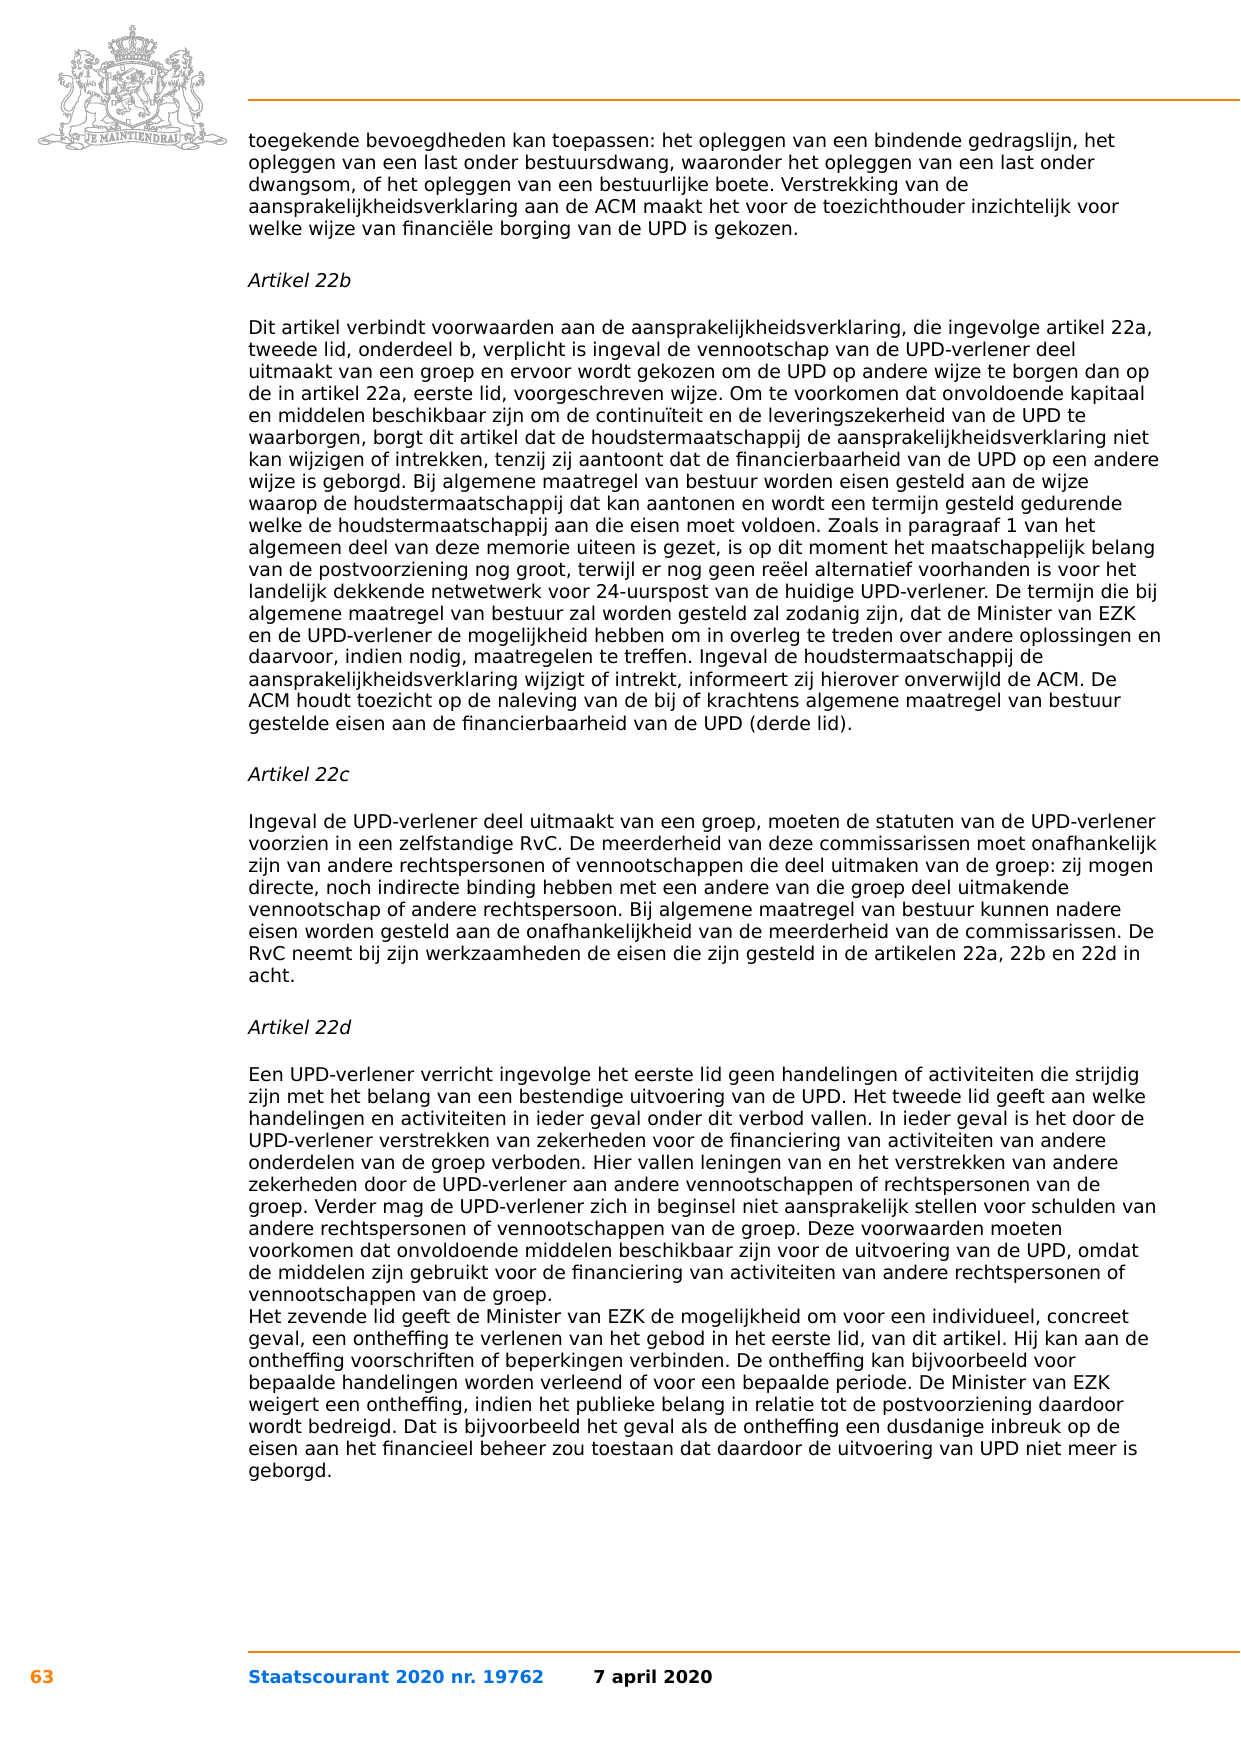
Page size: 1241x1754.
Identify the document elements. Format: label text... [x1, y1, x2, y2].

subtitle Artikel 22b [248, 270, 1163, 292]
text Een UPD-verlener verricht ingevolge het eerste lid geen handelingen of activiteiten die strijdig zijn met het belang van een bestendige uitvoering van de UPD. Het tweede lid geeft aan welke handelingen en activiteiten in ieder geval onder dit verbod vallen. In ieder geval is het door de UPD-verlener verstrekken van zekerheden voor de financiering van activiteiten van andere onderdelen van de groep verboden. Hier vallen leningen van en het verstrekken van andere zekerheden door de UPD-verlener aan andere vennootschappen of rechtspersonen van de groep. Verder mag de UPD-verlener zich in beginsel niet aansprakelijk stellen voor schulden van andere rechtspersonen of vennootschappen van de groep. Deze voorwaarden moeten voorkomen dat onvoldoende middelen beschikbaar zijn voor de uitvoering van de UPD, omdat de middelen zijn gebruikt voor de financiering van activiteiten van andere rechtspersonen of vennootschappen van de groep. [248, 1064, 1163, 1306]
picture [38, 25, 227, 150]
subtitle Artikel 22d [248, 1017, 1163, 1039]
text toegekende bevoegdheden kan toepassen: het opleggen van een bindende gedragslijn, het opleggen van een last onder bestuursdwang, waaronder het opleggen van een last onder dwangsom, of het opleggen van een bestuurlijke boete. Verstrekking van de aansprakelijkheidsverklaring aan de ACM maakt het voor de toezichthouder inzichtelijk voor welke wijze van financiële borging van de UPD is gekozen. [248, 130, 1163, 240]
text Dit artikel verbindt voorwaarden aan de aansprakelijkheidsverklaring, die ingevolge artikel 22a, tweede lid, onderdeel b, verplicht is ingeval de vennootschap van de UPD-verlener deel uitmaakt van een groep en ervoor wordt gekozen om de UPD op andere wijze te borgen dan op de in artikel 22a, eerste lid, voorgeschreven wijze. Om te voorkomen dat onvoldoende kapitaal en middelen beschikbaar zijn om de continuïteit en de leveringszekerheid van de UPD te waarborgen, borgt dit artikel dat de houdstermaatschappij de aansprakelijkheidsverklaring niet kan wijzigen of intrekken, tenzij zij aantoont dat de financierbaarheid van de UPD op een andere wijze is geborgd. Bij algemene maatregel van bestuur worden eisen gesteld aan de wijze waarop de houdstermaatschappij dat kan aantonen en wordt een termijn gesteld gedurende welke de houdstermaatschappij aan die eisen moet voldoen. Zoals in paragraaf 1 van het algemeen deel van deze memorie uiteen is gezet, is op dit moment het maatschappelijk belang van de postvoorziening nog groot, terwijl er nog geen reëel alternatief voorhanden is voor het landelijk dekkende netwetwerk voor 24-uurspost van de huidige UPD-verlener. De termijn die bij algemene maatregel van bestuur zal worden gesteld zal zodanig zijn, dat de Minister van EZK en de UPD-verlener de mogelijkheid hebben om in overleg te treden over andere oplossingen en daarvoor, indien nodig, maatregelen te treffen. Ingeval de houdstermaatschappij de aansprakelijkheidsverklaring wijzigt of intrekt, informeert zij hierover onverwijld de ACM. De ACM houdt toezicht op de naleving van de bij of krachtens algemene maatregel van bestuur gestelde eisen aan de financierbaarheid van de UPD (derde lid). [248, 317, 1163, 734]
subtitle Artikel 22c [248, 764, 1163, 786]
text Het zevende lid geeft de Minister van EZK de mogelijkheid om voor een individueel, concreet geval, een ontheffing te verlenen van het gebod in het eerste lid, van dit artikel. Hij kan aan de ontheffing voorschriften of beperkingen verbinden. De ontheffing kan bijvoorbeeld voor bepaalde handelingen worden verleend of voor een bepaalde periode. De Minister van EZK weigert een ontheffing, indien het publieke belang in relatie tot de postvoorziening daardoor wordt bedreigd. Dat is bijvoorbeeld het geval als de ontheffing een dusdanige inbreuk op de eisen aan het financieel beheer zou toestaan dat daardoor de uitvoering van UPD niet meer is geborgd. [248, 1306, 1163, 1482]
text Ingeval de UPD-verlener deel uitmaakt van een groep, moeten de statuten van de UPD-verlener voorzien in een zelfstandige RvC. De meerderheid van deze commissarissen moet onafhankelijk zijn van andere rechtspersonen of vennootschappen die deel uitmaken van de groep: zij mogen directe, noch indirecte binding hebben met een andere van die groep deel uitmakende vennootschap of andere rechtspersoon. Bij algemene maatregel van bestuur kunnen nadere eisen worden gesteld aan de onafhankelijkheid van de meerderheid van de commissarissen. De RvC neemt bij zijn werkzaamheden de eisen die zijn gesteld in de artikelen 22a, 22b en 22d in acht. [248, 811, 1163, 987]
